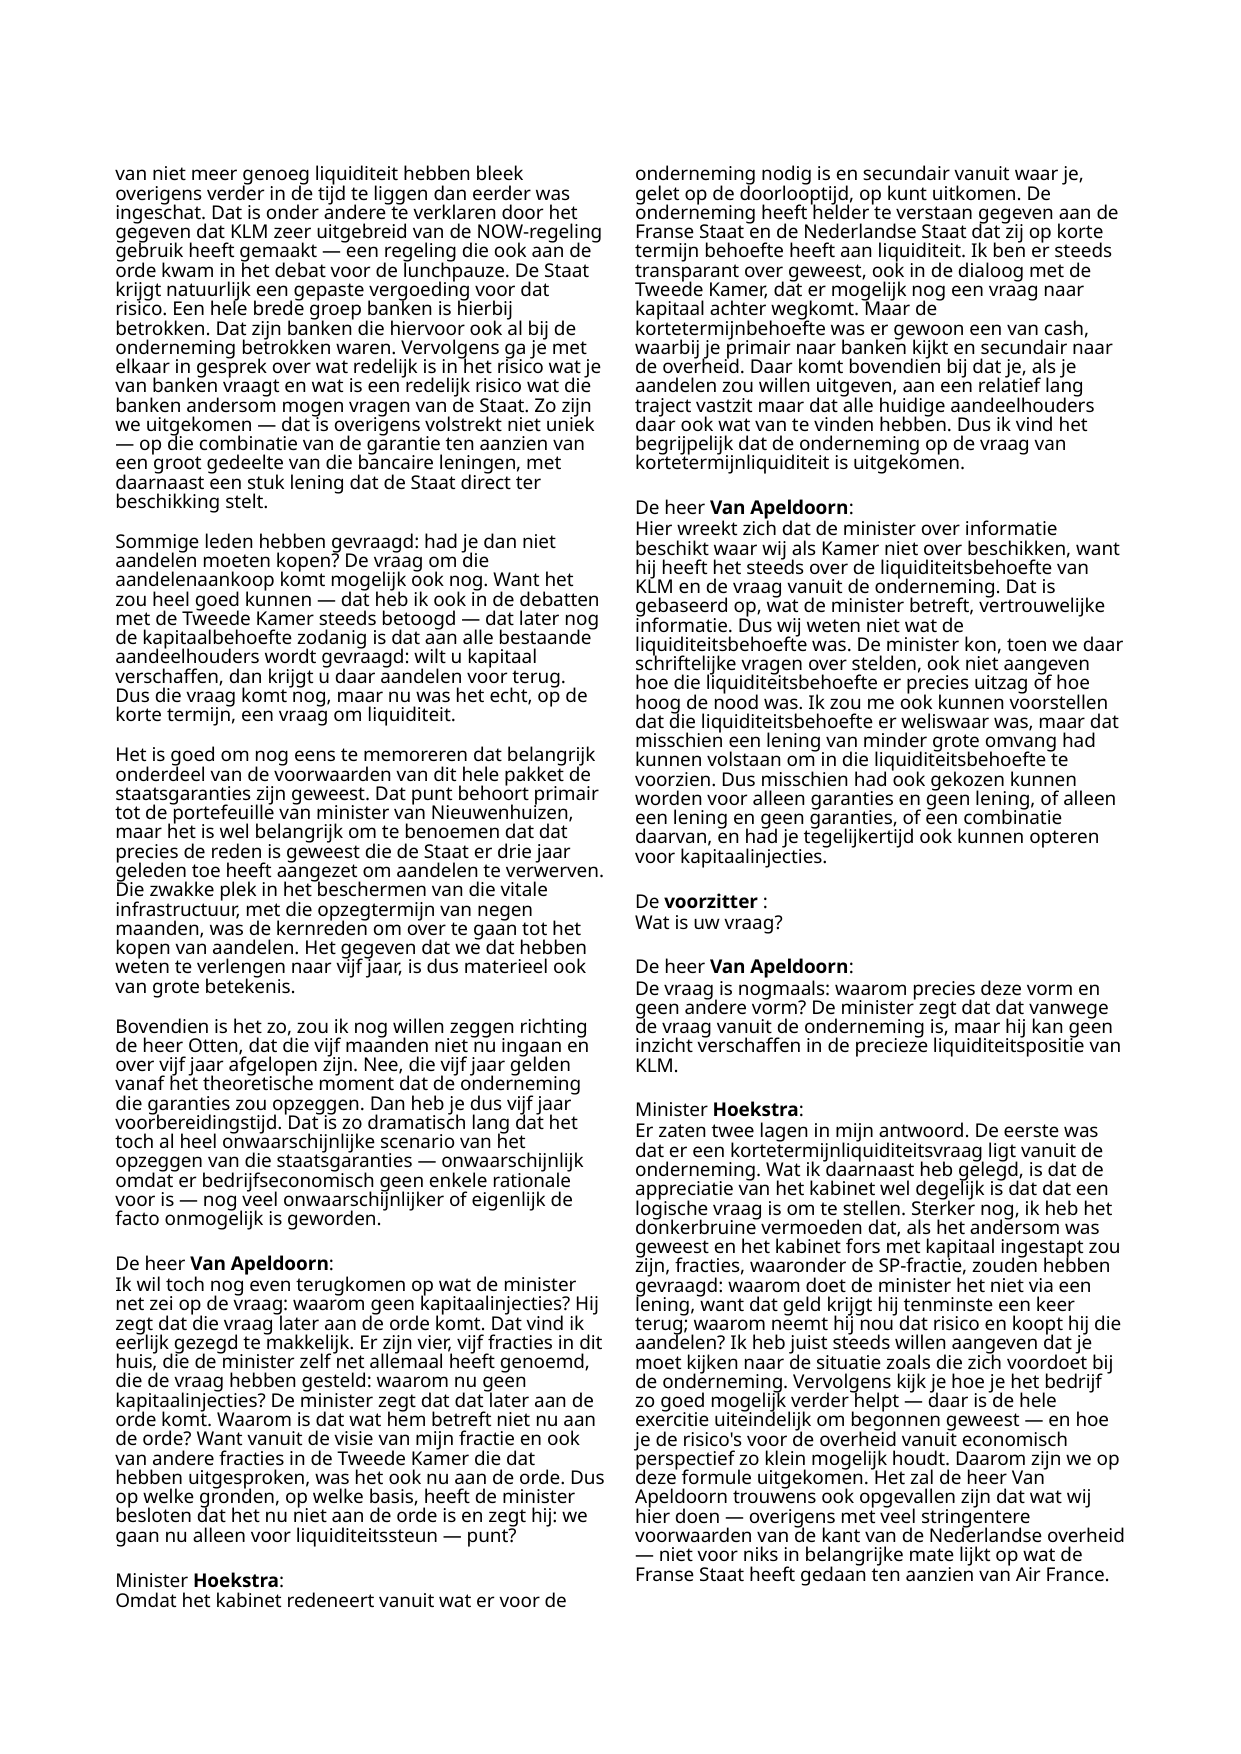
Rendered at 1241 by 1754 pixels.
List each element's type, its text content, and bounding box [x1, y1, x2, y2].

text Het is goed om nog eens te memoreren dat belangrijk onderdeel van de voorwaarden van dit hele pakket de staatsgaranties zijn geweest. Dat punt behoort primair tot de portefeuille van minister van Nieuwenhuizen, maar het is wel belangrijk om te benoemen dat dat precies de reden is geweest die de Staat er drie jaar geleden toe heeft aangezet om aandelen te verwerven. Die zwakke plek in het beschermen van die vitale infrastructuur, met die opzegtermijn van negen maanden, was de kernreden om over te gaan tot het kopen van aandelen. Het gegeven dat we dat hebben weten te verlengen naar vijf jaar, is dus materieel ook van grote betekenis. [115, 746, 605, 997]
text Hier wreekt zich dat de minister over informatie beschikt waar wij als Kamer niet over beschikken, want hij heeft het steeds over de liquiditeitsbehoefte van KLM en de vraag vanuit de onderneming. Dat is gebaseerd op, wat de minister betreft, vertrouwelijke informatie. Dus wij weten niet wat de liquiditeitsbehoefte was. De minister kon, toen we daar schriftelijke vragen over stelden, ook niet aangeven hoe die liquiditeitsbehoefte er precies uitzag of hoe hoog de nood was. Ik zou me ook kunnen voorstellen dat die liquiditeitsbehoefte er weliswaar was, maar dat misschien een lening van minder grote omvang had kunnen volstaan om in die liquiditeitsbehoefte te voorzien. Dus misschien had ook gekozen kunnen worden voor alleen garanties en geen lening, of alleen een lening en geen garanties, of een combinatie daarvan, en had je tegelijkertijd ook kunnen opteren voor kapitaalinjecties. [635, 520, 1125, 867]
text Minister Hoekstra: [115, 1567, 605, 1592]
text De voorzitter : [635, 888, 1125, 914]
text Sommige leden hebben gevraagd: had je dan niet aandelen moeten kopen? De vraag om die aandelenaankoop komt mogelijk ook nog. Want het zou heel goed kunnen — dat heb ik ook in de debatten met de Tweede Kamer steeds betoogd — dat later nog de kapitaalbehoefte zodanig is dat aan alle bestaande aandeelhouders wordt gevraagd: wilt u kapitaal verschaffen, dan krijgt u daar aandelen voor terug. Dus die vraag komt nog, maar nu was het echt, op de korte termijn, een vraag om liquiditeit. [115, 533, 605, 726]
text De heer Van Apeldoorn: [635, 494, 1125, 520]
text Omdat het kabinet redeneert vanuit wat er voor de [115, 1592, 605, 1612]
text onderneming nodig is en secundair vanuit waar je, gelet op de doorlooptijd, op kunt uitkomen. De onderneming heeft helder te verstaan gegeven aan de Franse Staat en de Nederlandse Staat dat zij op korte termijn behoefte heeft aan liquiditeit. Ik ben er steeds transparant over geweest, ook in de dialoog met de Tweede Kamer, dat er mogelijk nog een vraag naar kapitaal achter wegkomt. Maar de kortetermijnbehoefte was er gewoon een van cash, waarbij je primair naar banken kijkt en secundair naar de overheid. Daar komt bovendien bij dat je, als je aandelen zou willen uitgeven, aan een relatief lang traject vastzit maar dat alle huidige aandeelhouders daar ook wat van te vinden hebben. Dus ik vind het begrijpelijk dat de onderneming op de vraag van kortetermijnliquiditeit is uitgekomen. [635, 165, 1125, 474]
text De heer Van Apeldoorn: [115, 1250, 605, 1276]
text De vraag is nogmaals: waarom precies deze vorm en geen andere vorm? De minister zegt dat dat vanwege de vraag vanuit de onderneming is, maar hij kan geen inzicht verschaffen in de precieze liquiditeitspositie van KLM. [635, 979, 1125, 1076]
text Ik wil toch nog even terugkomen op wat de minister net zei op de vraag: waarom geen kapitaalinjecties? Hij zegt dat die vraag later aan de orde komt. Dat vind ik eerlijk gezegd te makkelijk. Er zijn vier, vijf fracties in dit huis, die de minister zelf net allemaal heeft genoemd, die de vraag hebben gesteld: waarom nu geen kapitaalinjecties? De minister zegt dat dat later aan de orde komt. Waarom is dat wat hem betreft niet nu aan de orde? Want vanuit de visie van mijn fractie en ook van andere fracties in de Tweede Kamer die dat hebben uitgesproken, was het ook nu aan de orde. Dus op welke gronden, op welke basis, heeft de minister besloten dat het nu niet aan de orde is en zegt hij: we gaan nu alleen voor liquiditeitssteun — punt? [115, 1276, 605, 1546]
text Er zaten twee lagen in mijn antwoord. De eerste was dat er een kortetermijnliquiditeitsvraag ligt vanuit de onderneming. Wat ik daarnaast heb gelegd, is dat de appreciatie van het kabinet wel degelijk is dat dat een logische vraag is om te stellen. Sterker nog, ik heb het donkerbruine vermoeden dat, als het andersom was geweest en het kabinet fors met kapitaal ingestapt zou zijn, fracties, waaronder de SP-fractie, zouden hebben gevraagd: waarom doet de minister het niet via een lening, want dat geld krijgt hij tenminste een keer terug; waarom neemt hij nou dat risico en koopt hij die aandelen? Ik heb juist steeds willen aangeven dat je moet kijken naar de situatie zoals die zich voordoet bij de onderneming. Vervolgens kijk je hoe je het bedrijf zo goed mogelijk verder helpt — daar is de hele exercitie uiteindelijk om begonnen geweest — en hoe je de risico's voor de overheid vanuit economisch perspectief zo klein mogelijk houdt. Daarom zijn we op deze formule uitgekomen. Het zal de heer Van Apeldoorn trouwens ook opgevallen zijn dat wat wij hier doen — overigens met veel stringentere voorwaarden van de kant van de Nederlandse overheid — niet voor niks in belangrijke mate lijkt op wat de Franse Staat heeft gedaan ten aanzien van Air France. [635, 1122, 1125, 1585]
text Minister Hoekstra: [635, 1097, 1125, 1122]
text Bovendien is het zo, zou ik nog willen zeggen richting de heer Otten, dat die vijf maanden niet nu ingaan en over vijf jaar afgelopen zijn. Nee, die vijf jaar gelden vanaf het theoretische moment dat de onderneming die garanties zou opzeggen. Dan heb je dus vijf jaar voorbereidingstijd. Dat is zo dramatisch lang dat het toch al heel onwaarschijnlijke scenario van het opzeggen van die staatsgaranties — onwaarschijnlijk omdat er bedrijfseconomisch geen enkele rationale voor is — nog veel onwaarschijnlijker of eigenlijk de facto onmogelijk is geworden. [115, 1018, 605, 1229]
text van niet meer genoeg liquiditeit hebben bleek overigens verder in de tijd te liggen dan eerder was ingeschat. Dat is onder andere te verklaren door het gegeven dat KLM zeer uitgebreid van de NOW-regeling gebruik heeft gemaakt — een regeling die ook aan de orde kwam in het debat voor de lunchpauze. De Staat krijgt natuurlijk een gepaste vergoeding voor dat risico. Een hele brede groep banken is hierbij betrokken. Dat zijn banken die hiervoor ook al bij de onderneming betrokken waren. Vervolgens ga je met elkaar in gesprek over wat redelijk is in het risico wat je van banken vraagt en wat is een redelijk risico wat die banken andersom mogen vragen van de Staat. Zo zijn we uitgekomen — dat is overigens volstrekt niet uniek — op die combinatie van de garantie ten aanzien van een groot gedeelte van die bancaire leningen, met daarnaast een stuk lening dat de Staat direct ter beschikking stelt. [115, 165, 605, 512]
text De heer Van Apeldoorn: [635, 954, 1125, 979]
text Wat is uw vraag? [635, 914, 1125, 933]
